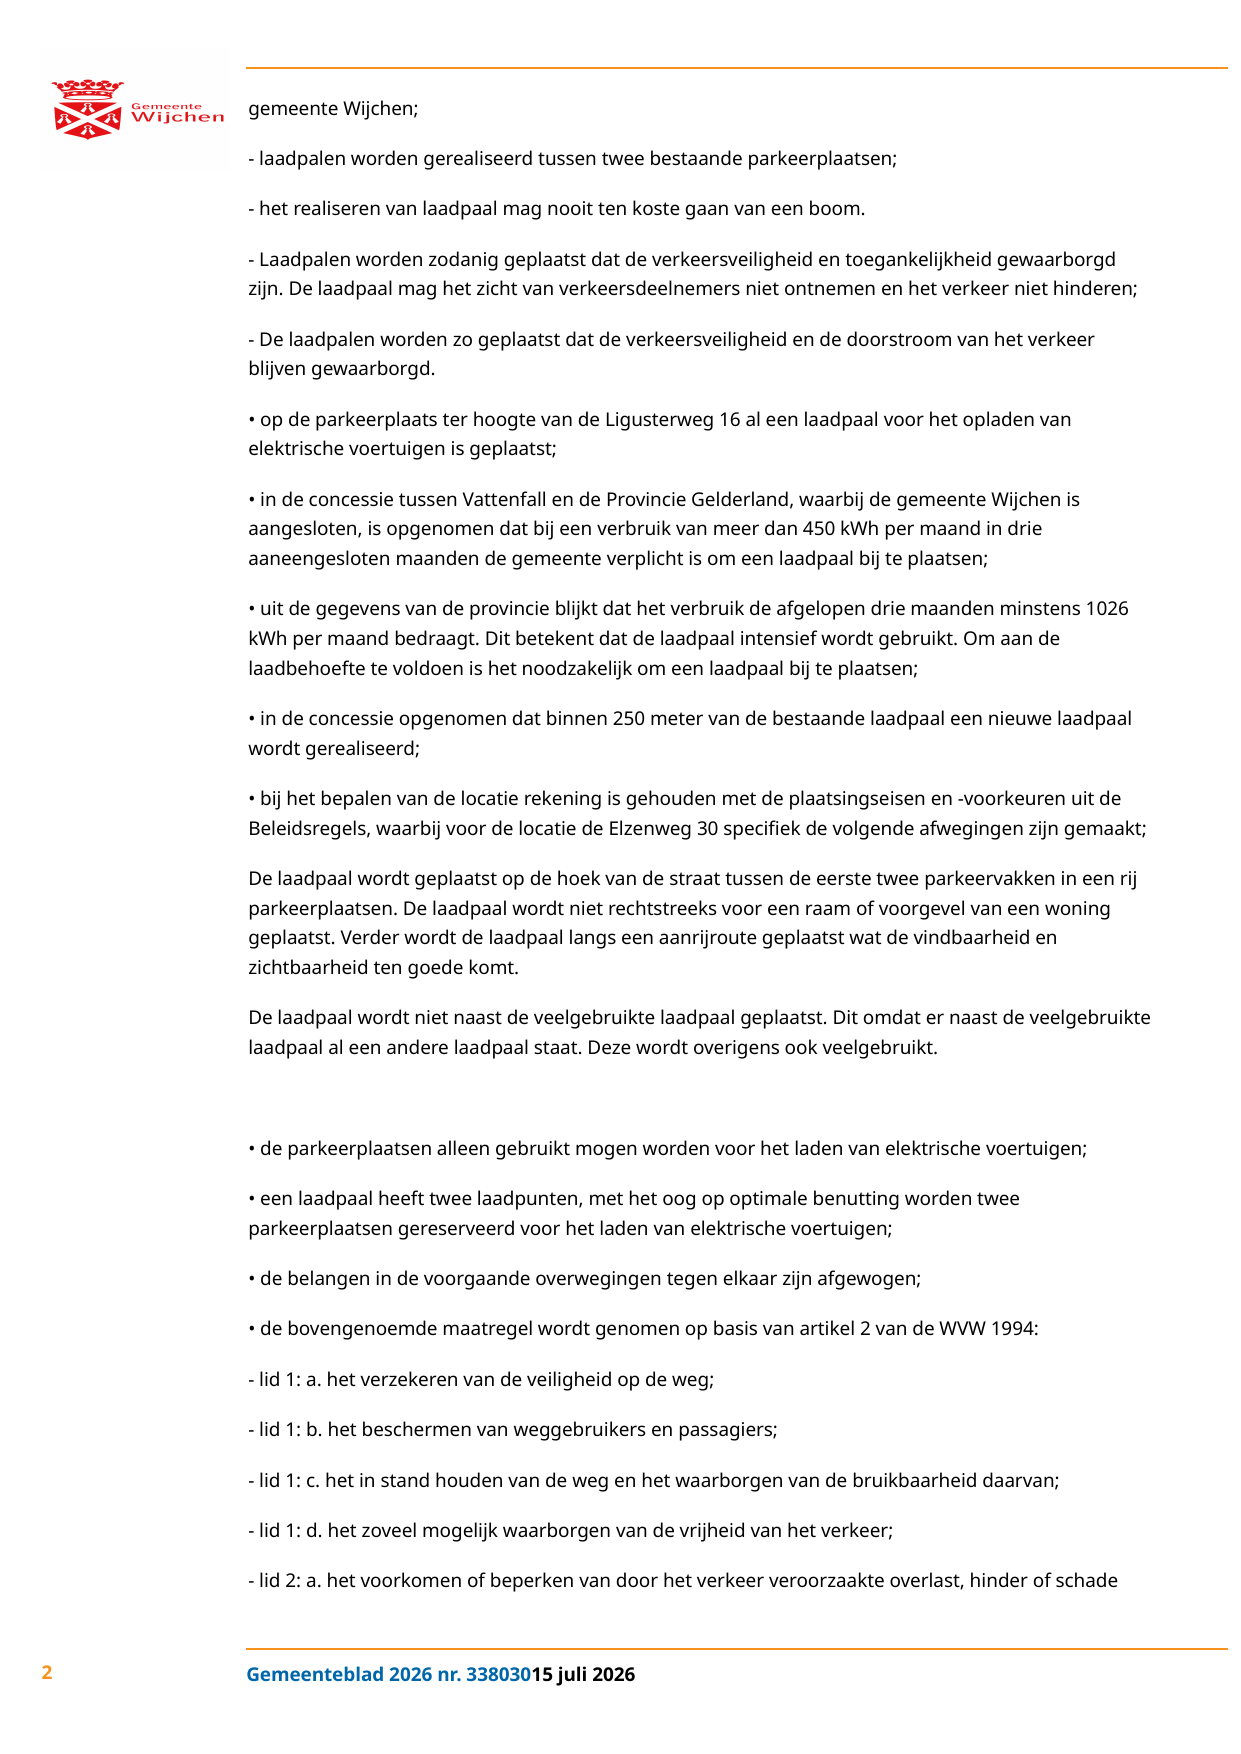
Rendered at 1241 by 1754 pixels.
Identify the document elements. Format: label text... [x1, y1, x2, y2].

text • de belangen in de voorgaande overwegingen tegen elkaar zijn afgewogen; [248, 1265, 1152, 1291]
text - lid 2: a. het voorkomen of beperken van door het verkeer veroorzaakte overlast, hinder of schade [248, 1568, 1152, 1593]
text - De laadpalen worden zo geplaatst dat de verkeersveiligheid en de doorstroom van het verkeer blijven gewaarborgd. [248, 326, 1152, 381]
text • in de concessie opgenomen dat binnen 250 meter van de bestaande laadpaal een nieuwe laadpaal wordt gerealiseerd; [248, 705, 1152, 761]
text • de bovengenoemde maatregel wordt genomen op basis van artikel 2 van de WVW 1994: [248, 1316, 1152, 1341]
text - lid 1: b. het beschermen van weggebruikers en passagiers; [248, 1416, 1152, 1442]
text De laadpaal wordt geplaatst op de hoek van de straat tussen de eerste twee parkeervakken in een rij parkeerplaatsen. De laadpaal wordt niet rechtstreeks voor een raam of voorgevel van een woning geplaatst. Verder wordt de laadpaal langs een aanrijroute geplaatst wat de vindbaarheid en zichtbaarheid ten goede komt. [248, 865, 1152, 980]
text De laadpaal wordt niet naast de veelgebruikte laadpaal geplaatst. Dit omdat er naast de veelgebruikte laadpaal al een andere laadpaal staat. Deze wordt overigens ook veelgebruikt. [248, 1004, 1152, 1060]
text - het realiseren van laadpaal mag nooit ten koste gaan van een boom. [248, 196, 1152, 221]
text - lid 1: a. het verzekeren van de veiligheid op de weg; [248, 1366, 1152, 1392]
text - lid 1: d. het zoveel mogelijk waarborgen van de vrijheid van het verkeer; [248, 1517, 1152, 1543]
text • een laadpaal heeft twee laadpunten, met het oog op optimale benutting worden twee parkeerplaatsen gereserveerd voor het laden van elektrische voertuigen; [248, 1185, 1152, 1241]
text • bij het bepalen van de locatie rekening is gehouden met de plaatsingseisen en -voorkeuren uit de Beleidsregels, waarbij voor de locatie de Elzenweg 30 specifiek de volgende afwegingen zijn gemaakt; [248, 785, 1152, 841]
text • in de concessie tussen Vattenfall en de Provincie Gelderland, waarbij de gemeente Wijchen is aangesloten, is opgenomen dat bij een verbruik van meer dan 450 kWh per maand in drie aaneengesloten maanden de gemeente verplicht is om een laadpaal bij te plaatsen; [248, 486, 1152, 571]
text • uit de gegevens van de provincie blijkt dat het verbruik de afgelopen drie maanden minstens 1026 kWh per maand bedraagt. Dit betekent dat de laadpaal intensief wordt gebruikt. Om aan de laadbehoefte te voldoen is het noodzakelijk om een laadpaal bij te plaatsen; [248, 596, 1152, 681]
text - lid 1: c. het in stand houden van de weg en het waarborgen van de bruikbaarheid daarvan; [248, 1467, 1152, 1493]
text - laadpalen worden gerealiseerd tussen twee bestaande parkeerplaatsen; [248, 145, 1152, 171]
text • de parkeerplaatsen alleen gebruikt mogen worden voor het laden van elektrische voertuigen; [248, 1135, 1152, 1161]
text • op de parkeerplaats ter hoogte van de Ligusterweg 16 al een laadpaal voor het opladen van elektrische voertuigen is geplaatst; [248, 406, 1152, 461]
text - Laadpalen worden zodanig geplaatst dat de verkeersveiligheid en toegankelijkheid gewaarborgd zijn. De laadpaal mag het zicht van verkeersdeelnemers niet ontnemen en het verkeer niet hinderen; [248, 246, 1152, 301]
text gemeente Wijchen; [248, 95, 1152, 121]
picture [41, 47, 231, 172]
